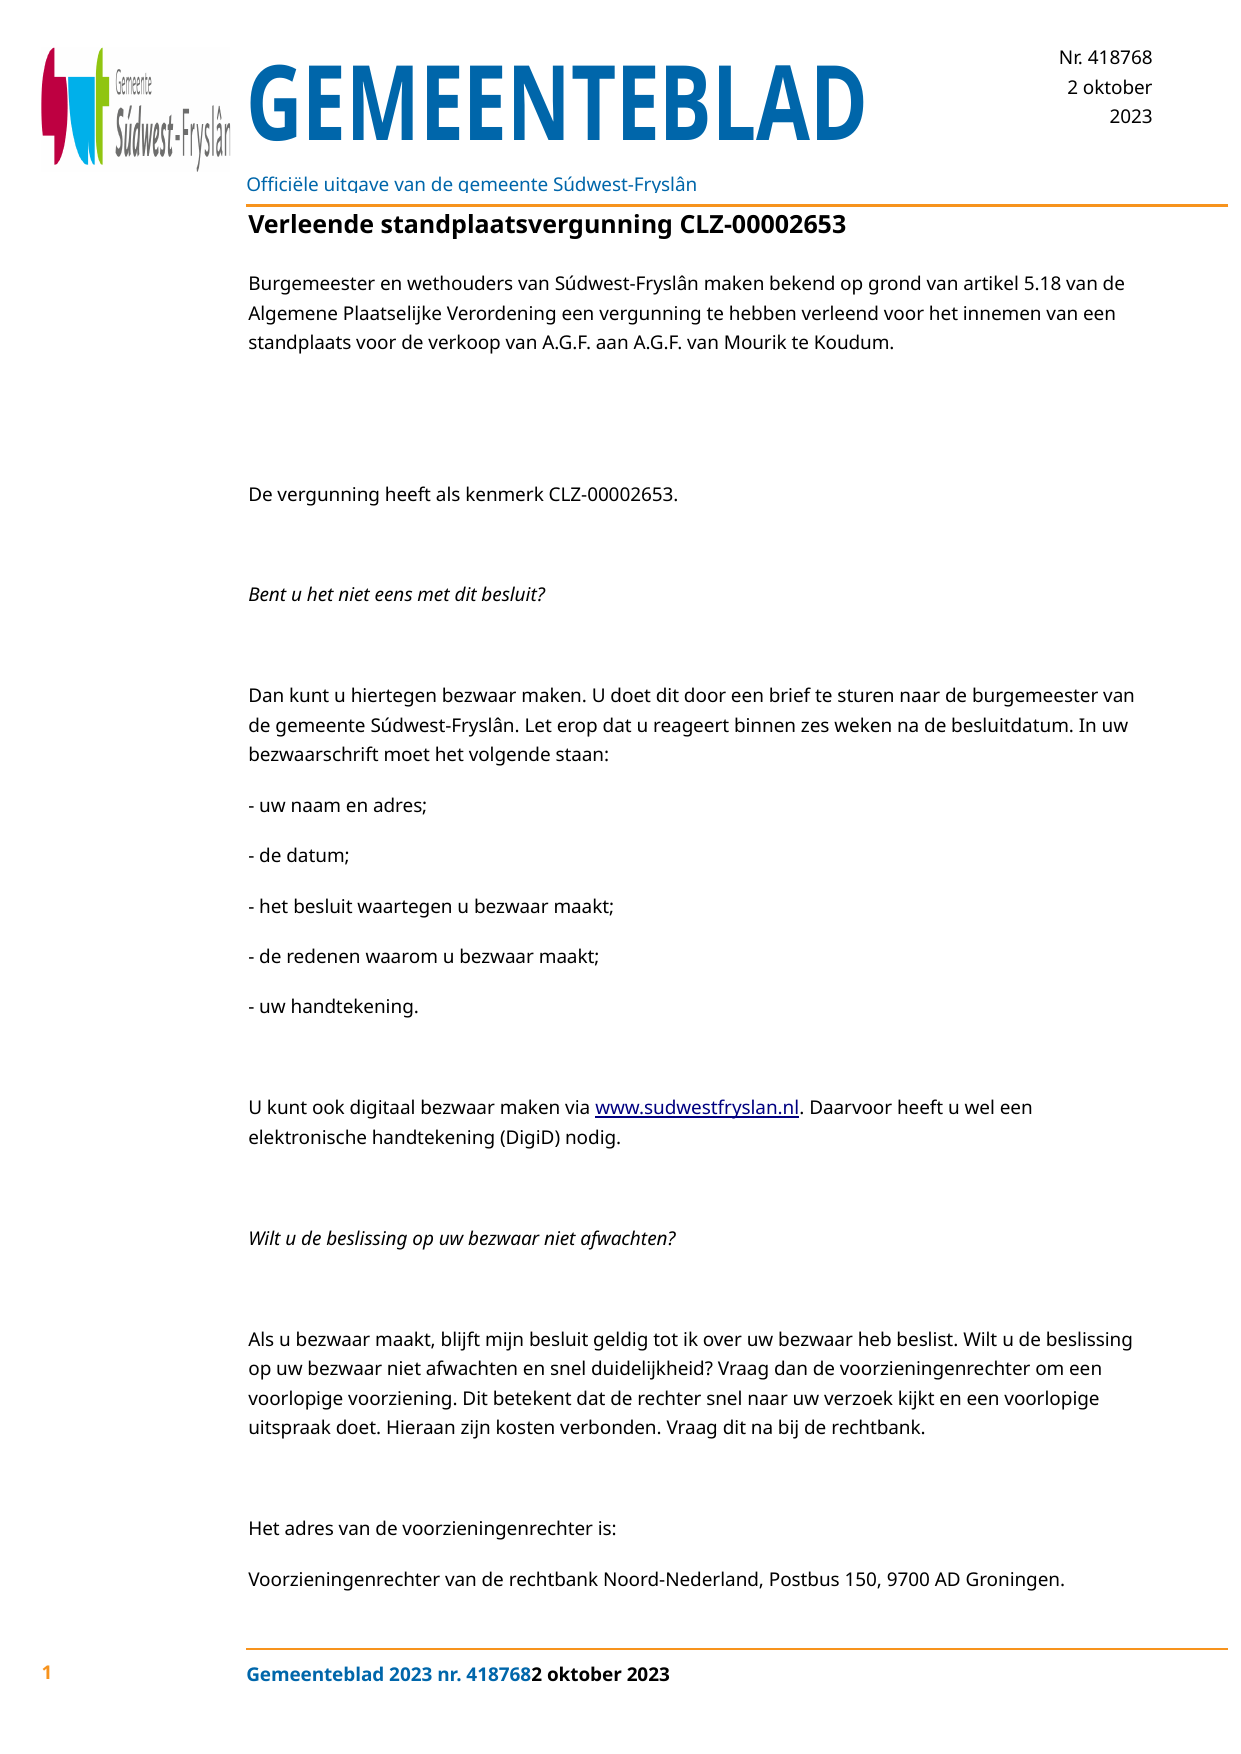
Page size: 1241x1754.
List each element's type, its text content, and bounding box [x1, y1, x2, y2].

text - de redenen waarom u bezwaar maakt; [248, 943, 1152, 969]
text Bent u het niet eens met dit besluit? [248, 582, 1152, 607]
picture [41, 47, 231, 172]
text U kunt ook digitaal bezwaar maken via www.sudwestfryslan.nl. Daarvoor heeft u wel een elektronische handtekening (DigiD) nodig. [248, 1094, 1152, 1150]
text Als u bezwaar maakt, blijft mijn besluit geldig tot ik over uw bezwaar heb beslist. Wilt u de beslissing op uw bezwaar niet afwachten en snel duidelijkheid? Vraag dan de voorzieningenrechter om een voorlopige voorziening. Dit betekent dat de rechter snel naar uw verzoek kijkt en een voorlopige uitspraak doet. Hieraan zijn kosten verbonden. Vraag dit na bij de rechtbank. [248, 1326, 1152, 1440]
text De vergunning heeft als kenmerk CLZ-00002653. [248, 481, 1152, 506]
text Voorzieningenrechter van de rechtbank Noord-Nederland, Postbus 150, 9700 AD Groningen. [248, 1566, 1152, 1591]
text - het besluit waartegen u bezwaar maakt; [248, 893, 1152, 918]
text Verleende standplaatsvergunning CLZ-00002653 [248, 207, 1152, 241]
text - de datum; [248, 842, 1152, 868]
text Wilt u de beslissing op uw bezwaar niet afwachten? [248, 1225, 1152, 1251]
text - uw naam en adres; [248, 792, 1152, 818]
text Dan kunt u hiertegen bezwaar maken. U doet dit door een brief te sturen naar de burgemeester van de gemeente Súdwest-Fryslân. Let erop dat u reageert binnen zes weken na de besluitdatum. In uw bezwaarschrift moet het volgende staan: [248, 682, 1152, 767]
text Het adres van de voorzieningenrechter is: [248, 1515, 1152, 1541]
text Burgemeester en wethouders van Súdwest-Fryslân maken bekend op grond van artikel 5.18 van de Algemene Plaatselijke Verordening een vergunning te hebben verleend voor het innemen van een standplaats voor de verkoop van A.G.F. aan A.G.F. van Mourik te Koudum. [248, 270, 1152, 355]
text - uw handtekening. [248, 994, 1152, 1019]
